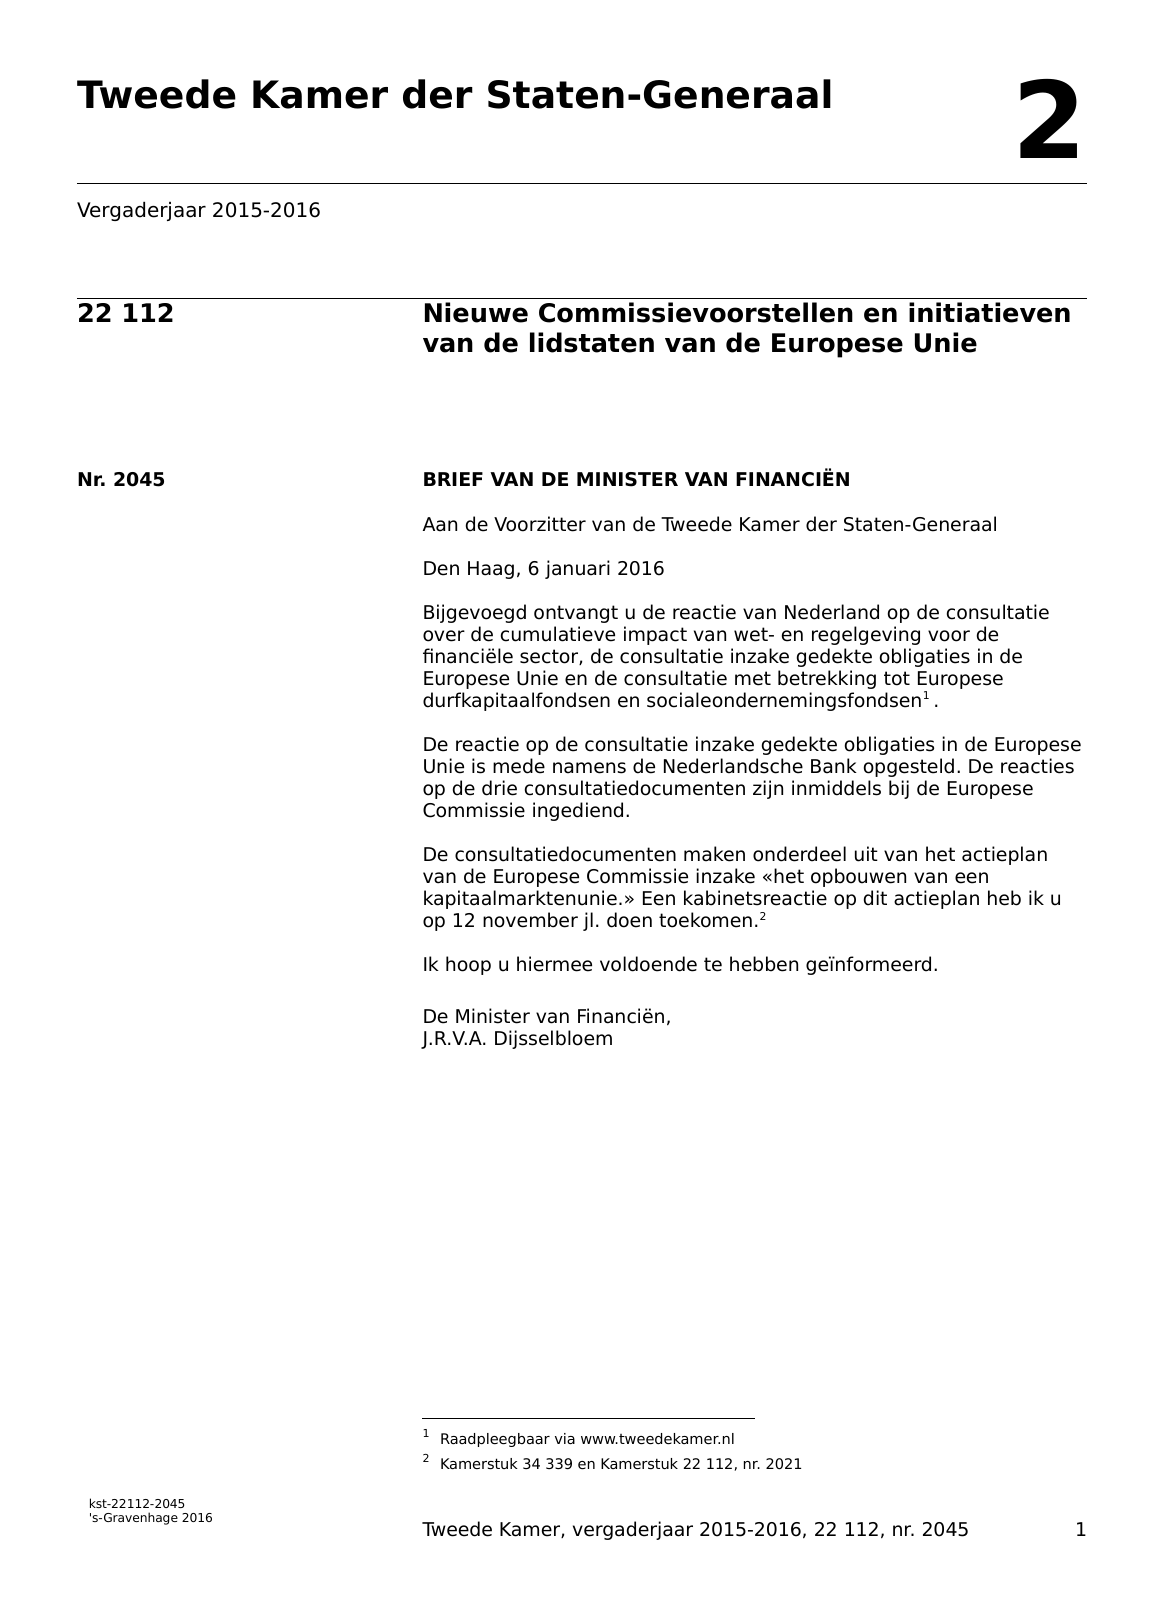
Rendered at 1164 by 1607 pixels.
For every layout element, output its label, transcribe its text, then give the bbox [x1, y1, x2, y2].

subtitle Nr. 2045 BRIEF VAN DE MINISTER VAN FINANCIËN [77, 469, 1087, 491]
text Kamerstuk 34 339 en Kamerstuk 22 112, nr. 2021 [422, 1452, 1087, 1474]
text 's-Gravenhage 2016 [88, 1511, 323, 1525]
table_cell Vergaderjaar 2015-2016 [77, 184, 1087, 298]
table_header 2 [886, 59, 1087, 183]
subtitle 22 112 Nieuwe Commissievoorstellen en initiatieven van de lidstaten van de Europese Unie [77, 299, 1087, 358]
text De reactie op de consultatie inzake gedekte obligaties in de Europese Unie is mede namens de Nederlandsche Bank opgesteld. De reacties op de drie consultatiedocumenten zijn inmiddels bij de Europese Commissie ingediend. [422, 734, 1087, 822]
text Den Haag, 6 januari 2016 [422, 558, 1087, 580]
text De Minister van Financiën, J.R.V.A. Dijsselbloem [422, 1006, 1087, 1050]
text Ik hoop u hiermee voldoende te hebben geïnformeerd. [422, 954, 1087, 976]
text kst-22112-2045 [88, 1497, 323, 1511]
text De consultatiedocumenten maken onderdeel uit van het actieplan van de Europese Commissie inzake «het opbouwen van een kapitaalmarktenunie.» Een kabinetsreactie op dit actieplan heb ik u op 12 november jl. doen toekomen. [422, 844, 1087, 932]
text Bijgevoegd ontvangt u de reactie van Nederland op de consultatie over de cumulatieve impact van wet- en regelgeving voor de financiële sector, de consultatie inzake gedekte obligaties in de Europese Unie en de consultatie met betrekking tot Europese durfkapitaalfondsen en socialeondernemingsfondsen. [422, 602, 1087, 712]
text Aan de Voorzitter van de Tweede Kamer der Staten-Generaal [422, 513, 1087, 536]
table_header Tweede Kamer der Staten-Generaal [77, 59, 886, 183]
text Raadpleegbaar via www.tweedekamer.nl [422, 1427, 1087, 1449]
